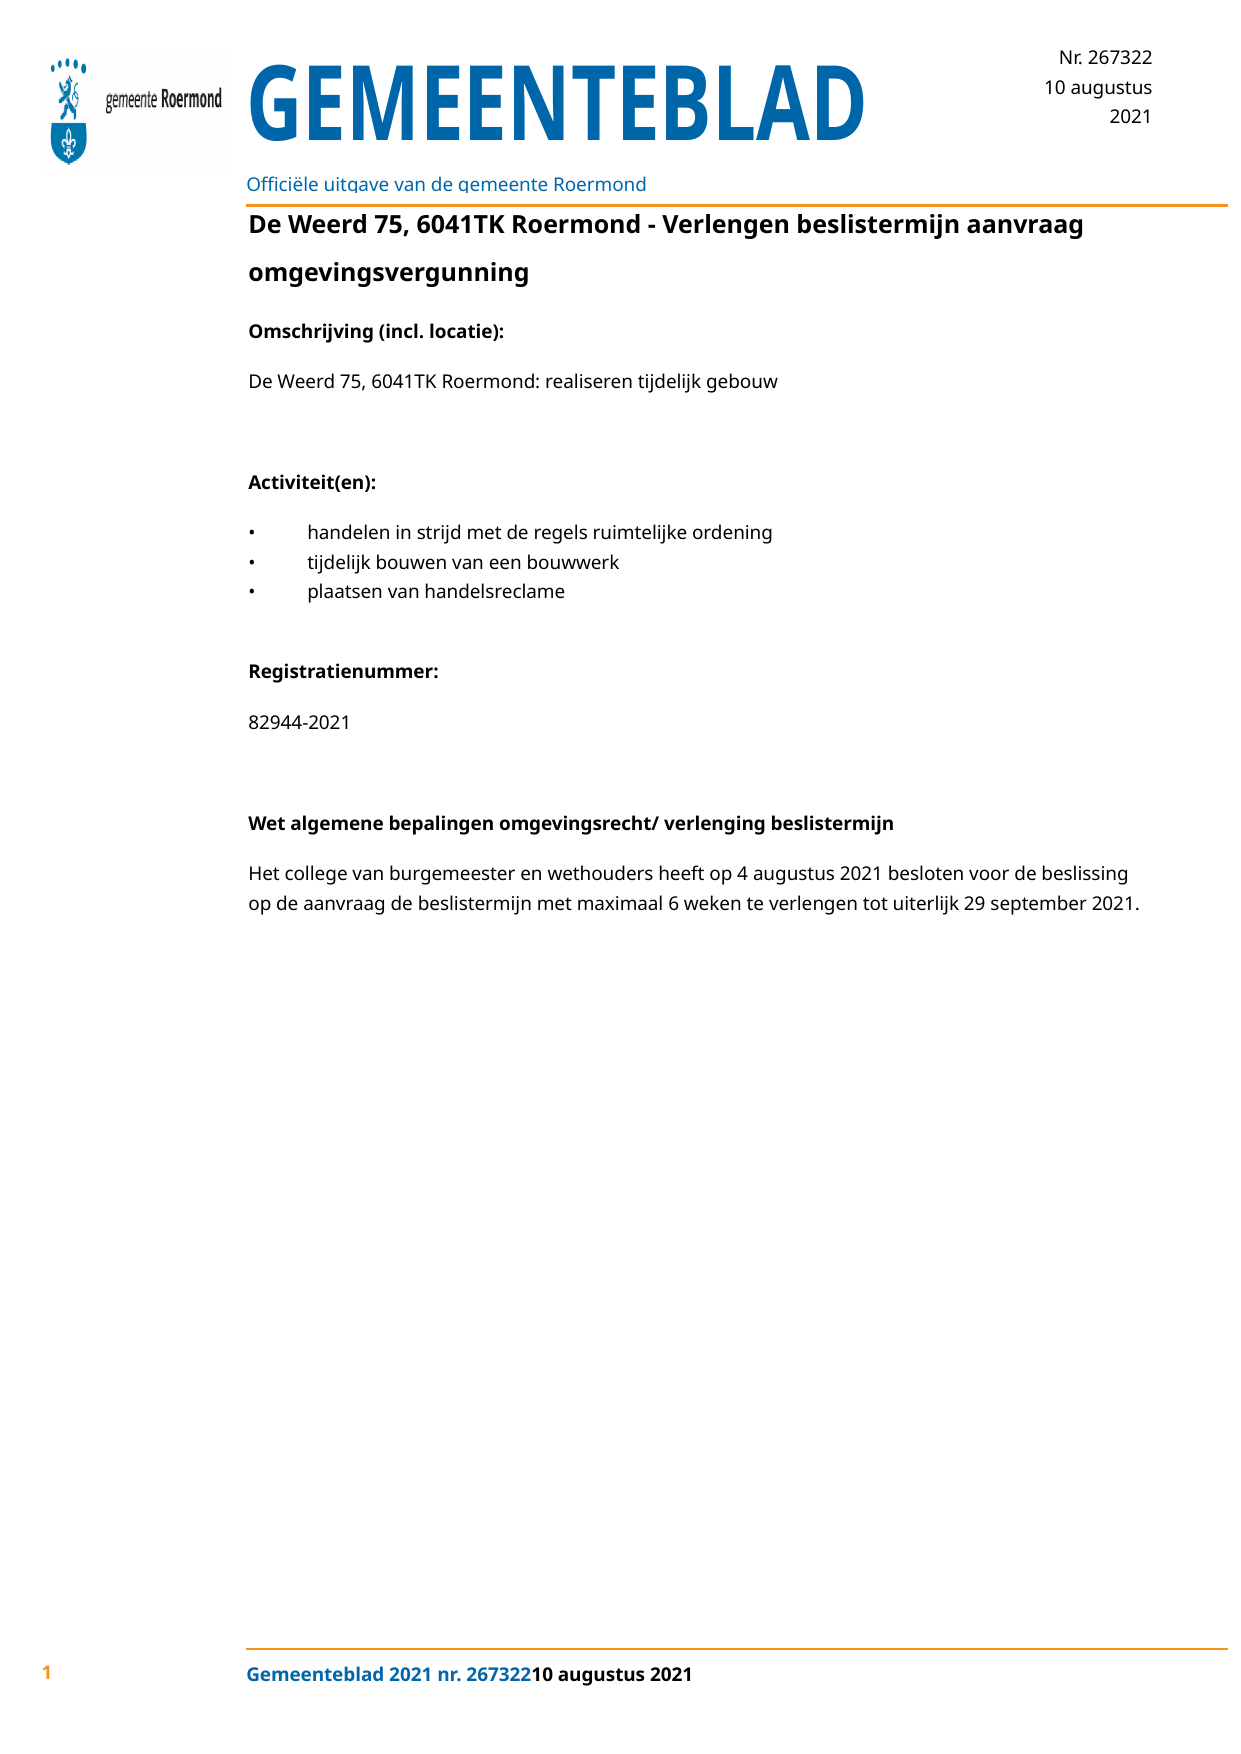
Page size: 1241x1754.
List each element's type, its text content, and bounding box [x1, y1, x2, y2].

text De Weerd 75, 6041TK Roermond: realiseren tijdelijk gebouw [248, 368, 1152, 394]
text De Weerd 75, 6041TK Roermond - Verlengen beslistermijn aanvraag omgevingsvergunning [248, 207, 1152, 288]
text Registratienummer: [248, 659, 1152, 684]
list handelen in strijd met de regels ruimtelijke ordening [248, 519, 1152, 545]
text Wet algemene bepalingen omgevingsrecht/ verlenging beslistermijn [248, 810, 1152, 836]
list plaatsen van handelsreclame [248, 579, 1152, 604]
text Het college van burgemeester en wethouders heeft op 4 augustus 2021 besloten voor de beslissing op de aanvraag de beslistermijn met maximaal 6 weken te verlengen tot uiterlijk 29 september 2021. [248, 860, 1152, 916]
text Activiteit(en): [248, 469, 1152, 495]
text 82944-2021 [248, 709, 1152, 735]
picture [41, 47, 231, 172]
list tijdelijk bouwen van een bouwwerk [248, 549, 1152, 575]
text Omschrijving (incl. locatie): [248, 318, 1152, 344]
